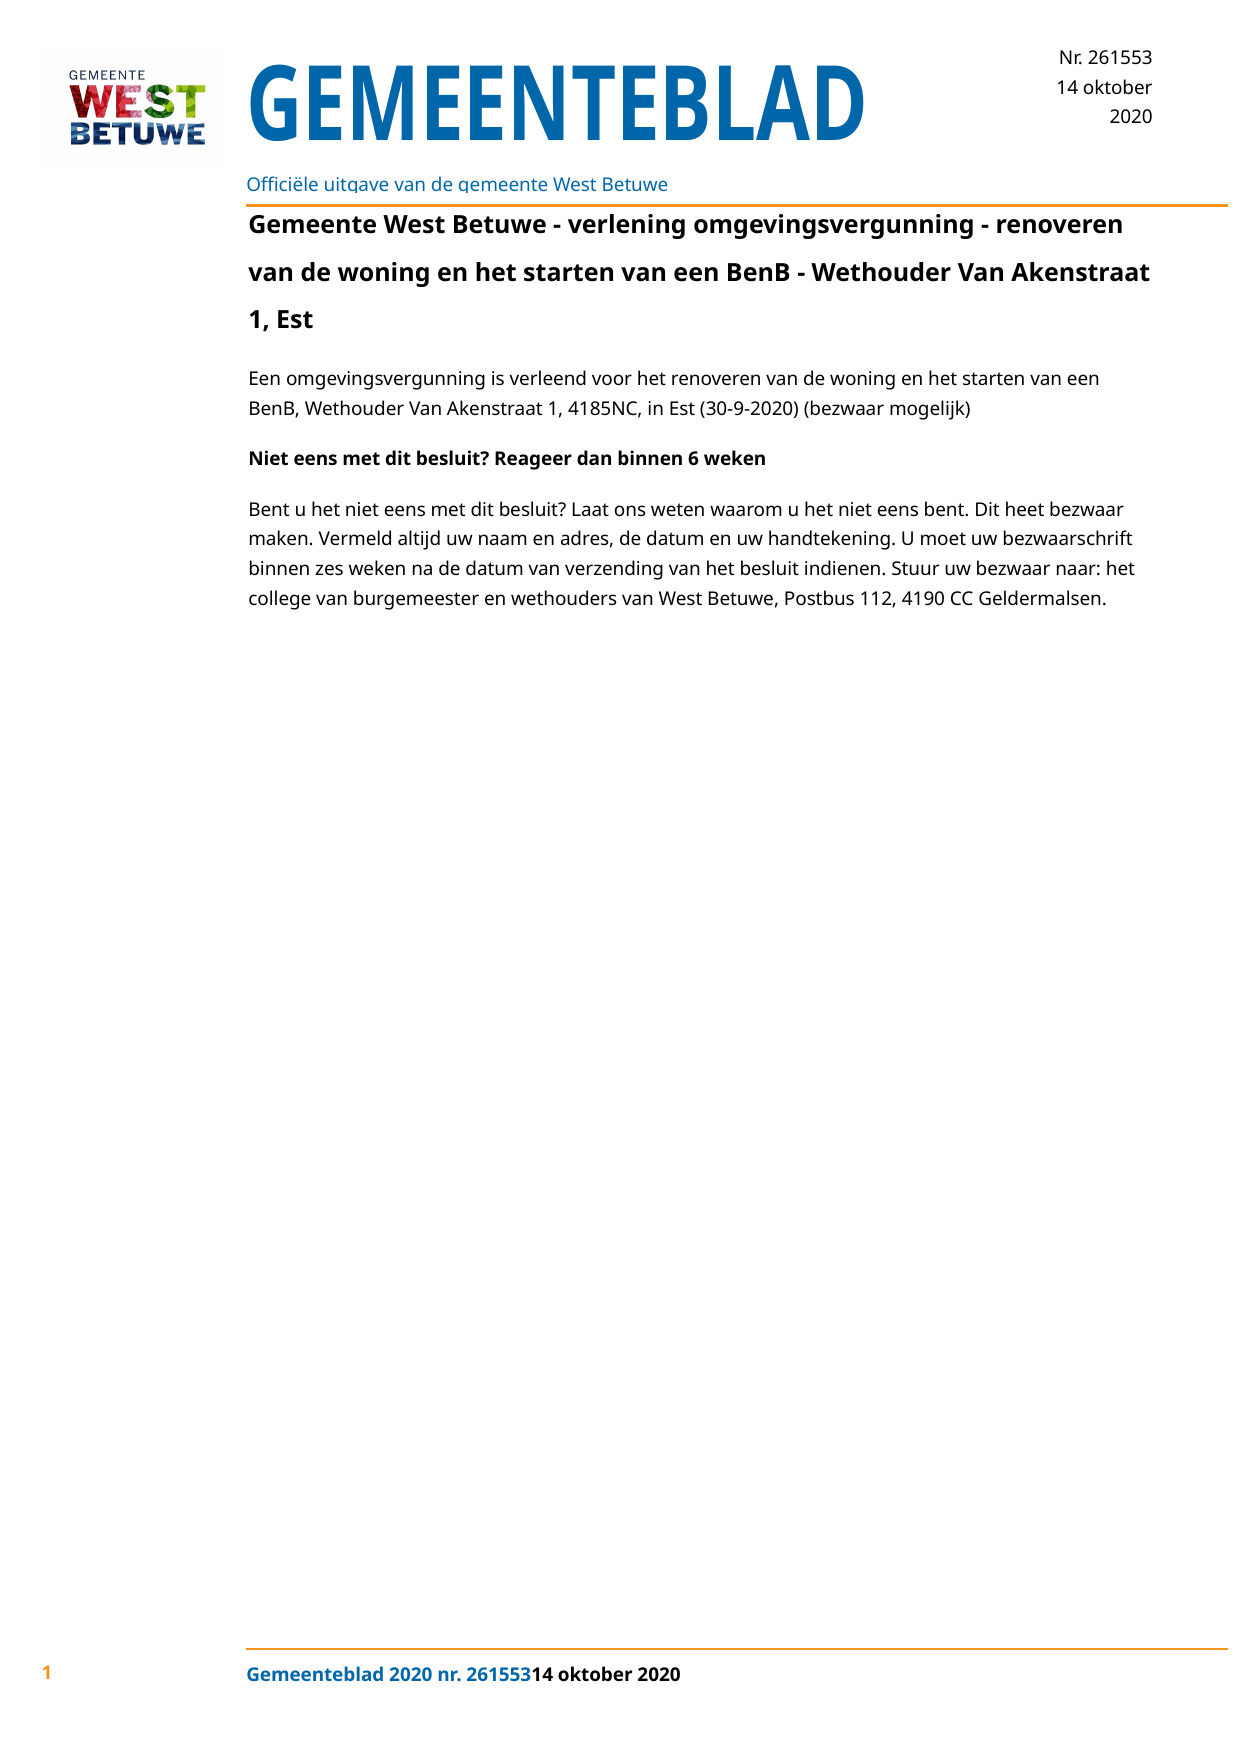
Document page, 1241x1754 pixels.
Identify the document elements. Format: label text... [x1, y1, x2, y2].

text Een omgevingsvergunning is verleend voor het renoveren van de woning en het starten van een BenB, Wethouder Van Akenstraat 1, 4185NC, in Est (30-9-2020) (bezwaar mogelijk) [248, 366, 1152, 421]
text Bent u het niet eens met dit besluit? Laat ons weten waarom u het niet eens bent. Dit heet bezwaar maken. Vermeld altijd uw naam en adres, de datum en uw handtekening. U moet uw bezwaarschrift binnen zes weken na de datum van verzending van het besluit indienen. Stuur uw bezwaar naar: het college van burgemeester en wethouders van West Betuwe, Postbus 112, 4190 CC Geldermalsen. [248, 496, 1152, 610]
picture [41, 47, 231, 172]
text Niet eens met dit besluit? Reageer dan binnen 6 weken [248, 446, 1152, 471]
text Gemeente West Betuwe - verlening omgevingsvergunning - renoveren van de woning en het starten van een BenB - Wethouder Van Akenstraat 1, Est [248, 207, 1152, 336]
